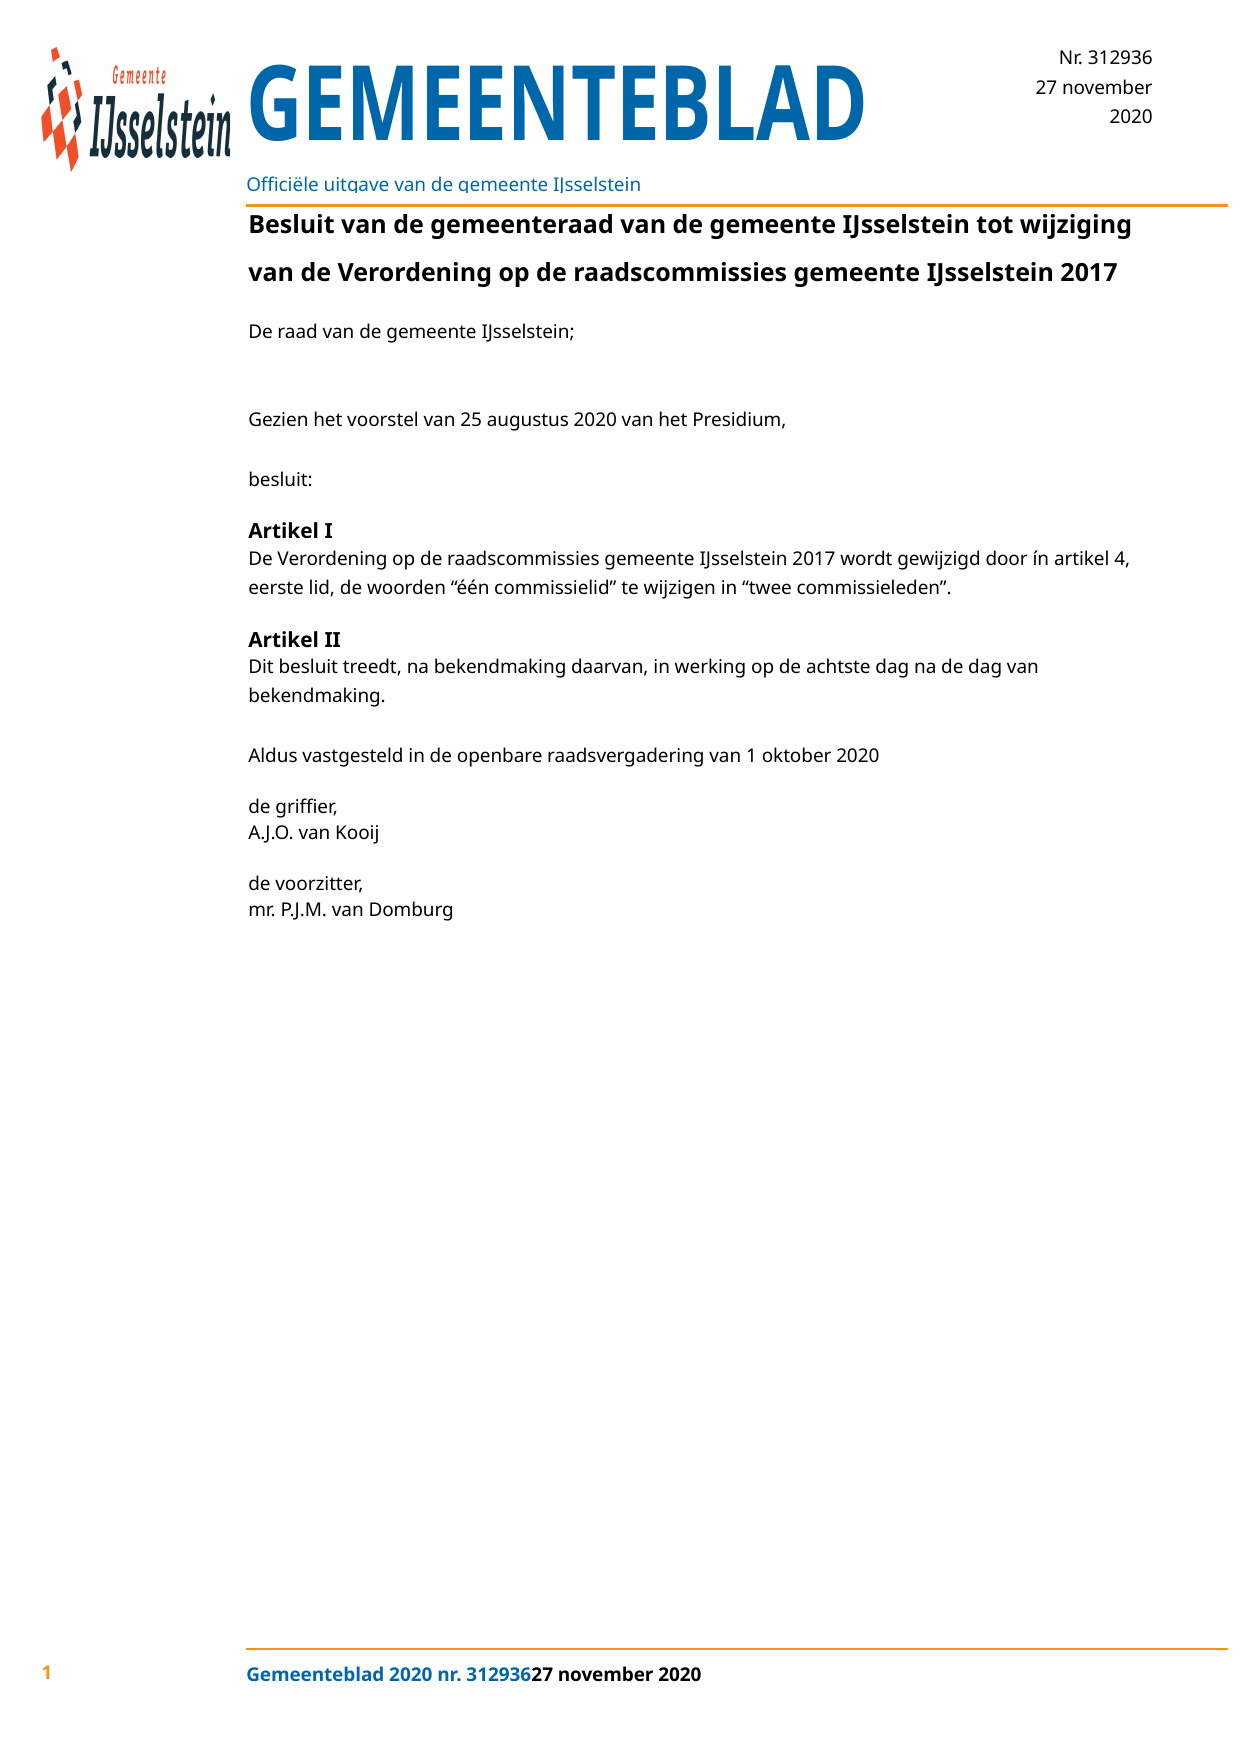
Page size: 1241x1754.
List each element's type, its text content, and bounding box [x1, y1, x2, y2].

text Artikel I [248, 516, 1152, 545]
text de griffier, [248, 793, 1152, 819]
text Artikel II [248, 625, 1152, 653]
text Aldus vastgesteld in de openbare raadsvergadering van 1 oktober 2020 [248, 742, 1152, 768]
text mr. P.J.M. van Domburg [248, 896, 1152, 922]
text De Verordening op de raadscommissies gemeente IJsselstein 2017 wordt gewijzigd door ín artikel 4, eerste lid, de woorden “één commissielid” te wijzigen in “twee commissieleden”. [248, 545, 1152, 600]
text Dit besluit treedt, na bekendmaking daarvan, in werking op de achtste dag na de dag van bekendmaking. [248, 653, 1152, 708]
text Besluit van de gemeenteraad van de gemeente IJsselstein tot wijziging van de Verordening op de raadscommissies gemeente IJsselstein 2017 [248, 207, 1152, 288]
text de voorzitter, [248, 871, 1152, 896]
picture [41, 47, 231, 172]
text De raad van de gemeente IJsselstein; [248, 318, 1152, 344]
text A.J.O. van Kooij [248, 819, 1152, 845]
text besluit: [248, 466, 1152, 492]
text Gezien het voorstel van 25 augustus 2020 van het Presidium, [248, 407, 1152, 432]
